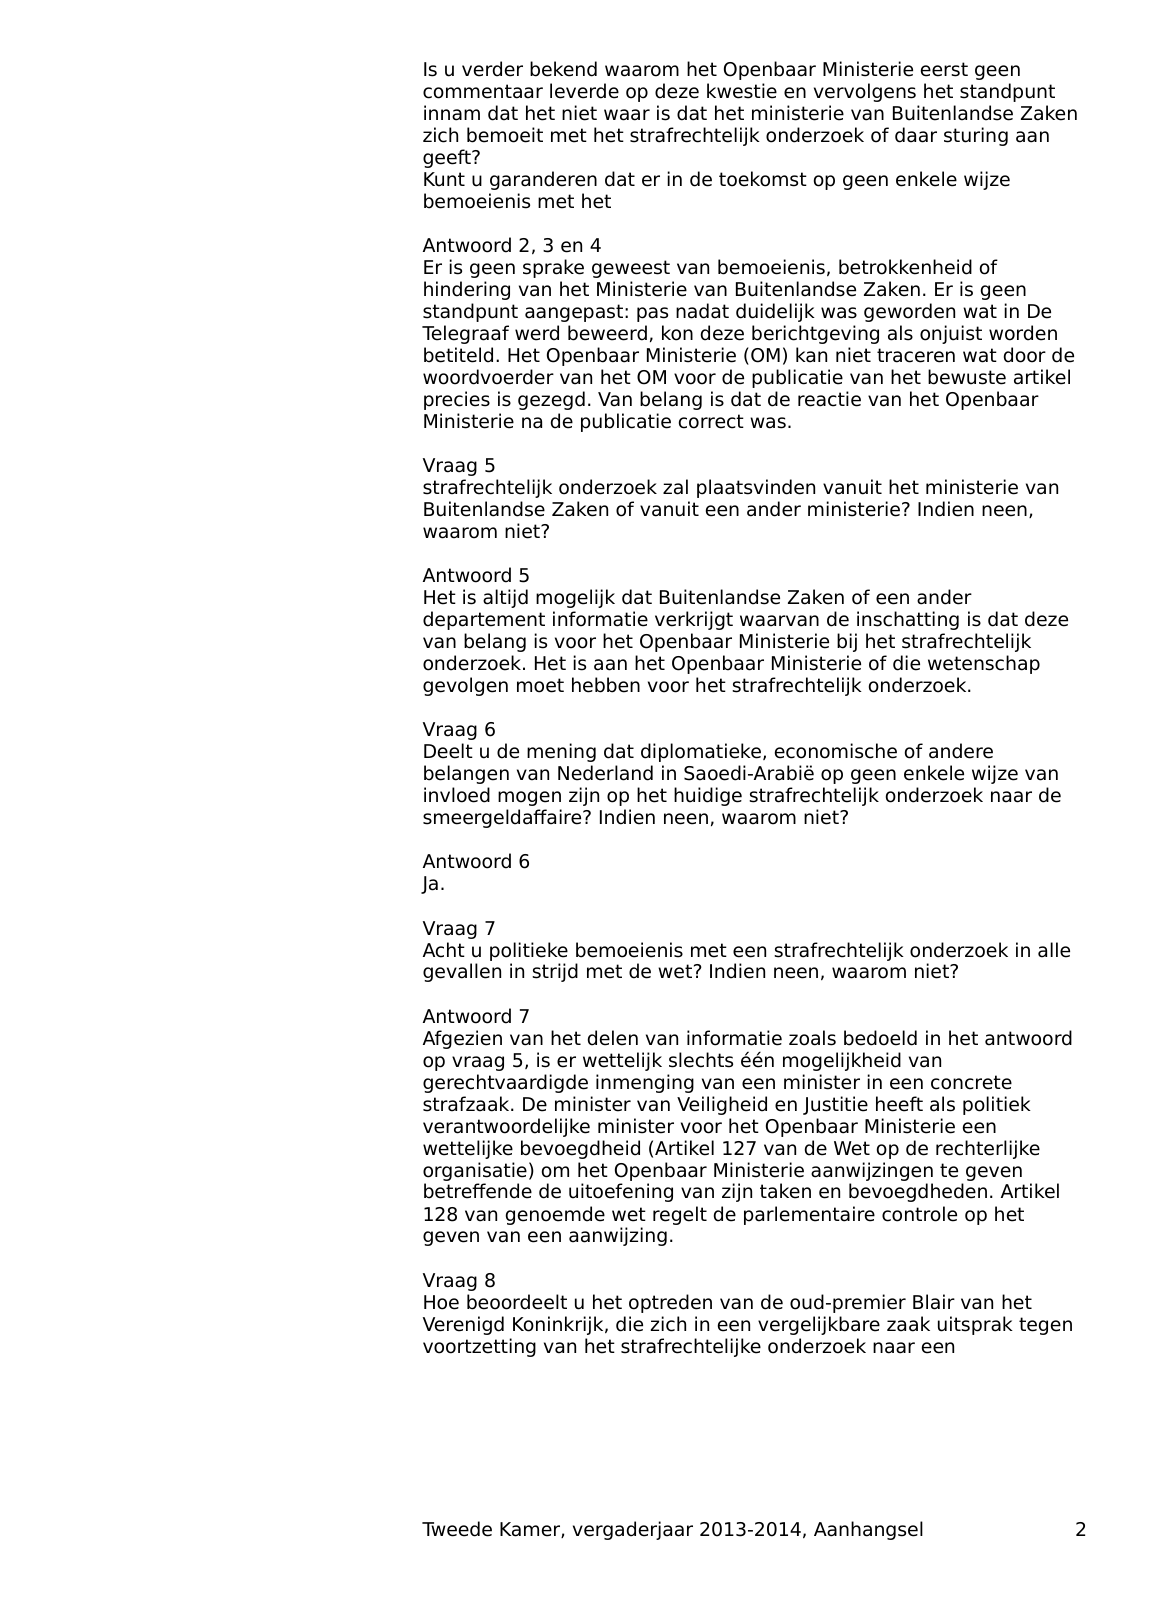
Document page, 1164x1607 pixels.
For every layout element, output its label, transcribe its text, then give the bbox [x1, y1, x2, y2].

text Acht u politieke bemoeienis met een strafrechtelijk onderzoek in alle gevallen in strijd met de wet? Indien neen, waarom niet? [422, 939, 1087, 983]
text Vraag 6 [422, 719, 1087, 741]
text Hoe beoordeelt u het optreden van de oud-premier Blair van het Verenigd Koninkrijk, die zich in een vergelijkbare zaak uitsprak tegen voortzetting van het strafrechtelijke onderzoek naar een [422, 1292, 1087, 1357]
text Deelt u de mening dat diplomatieke, economische of andere belangen van Nederland in Saoedi-Arabië op geen enkele wijze van invloed mogen zijn op het huidige strafrechtelijk onderzoek naar de smeergeldaffaire? Indien neen, waarom niet? [422, 741, 1087, 829]
text Antwoord 6 [422, 851, 1087, 873]
text Het is altijd mogelijk dat Buitenlandse Zaken of een ander departement informatie verkrijgt waarvan de inschatting is dat deze van belang is voor het Openbaar Ministerie bij het strafrechtelijk onderzoek. Het is aan het Openbaar Ministerie of die wetenschap gevolgen moet hebben voor het strafrechtelijk onderzoek. [422, 587, 1087, 697]
text strafrechtelijk onderzoek zal plaatsvinden vanuit het ministerie van Buitenlandse Zaken of vanuit een ander ministerie? Indien neen, waarom niet? [422, 477, 1087, 543]
text Antwoord 5 [422, 565, 1087, 587]
text Antwoord 2, 3 en 4 [422, 235, 1087, 257]
text Vraag 5 [422, 455, 1087, 477]
text Kunt u garanderen dat er in de toekomst op geen enkele wijze bemoeienis met het [422, 169, 1087, 213]
text Ja. [422, 873, 1087, 895]
text Is u verder bekend waarom het Openbaar Ministerie eerst geen commentaar leverde op deze kwestie en vervolgens het standpunt innam dat het niet waar is dat het ministerie van Buitenlandse Zaken zich bemoeit met het strafrechtelijk onderzoek of daar sturing aan geeft? [422, 59, 1087, 169]
text Vraag 7 [422, 917, 1087, 939]
text Er is geen sprake geweest van bemoeienis, betrokkenheid of hindering van het Ministerie van Buitenlandse Zaken. Er is geen standpunt aangepast: pas nadat duidelijk was geworden wat in De Telegraaf werd beweerd, kon deze berichtgeving als onjuist worden betiteld. Het Openbaar Ministerie (OM) kan niet traceren wat door de woordvoerder van het OM voor de publicatie van het bewuste artikel precies is gezegd. Van belang is dat de reactie van het Openbaar Ministerie na de publicatie correct was. [422, 257, 1087, 433]
text Vraag 8 [422, 1269, 1087, 1292]
text Antwoord 7 [422, 1006, 1087, 1028]
text Afgezien van het delen van informatie zoals bedoeld in het antwoord op vraag 5, is er wettelijk slechts één mogelijkheid van gerechtvaardigde inmenging van een minister in een concrete strafzaak. De minister van Veiligheid en Justitie heeft als politiek verantwoordelijke minister voor het Openbaar Ministerie een wettelijke bevoegdheid (Artikel 127 van de Wet op de rechterlijke organisatie) om het Openbaar Ministerie aanwijzingen te geven betreffende de uitoefening van zijn taken en bevoegdheden. Artikel 128 van genoemde wet regelt de parlementaire controle op het geven van een aanwijzing. [422, 1028, 1087, 1247]
